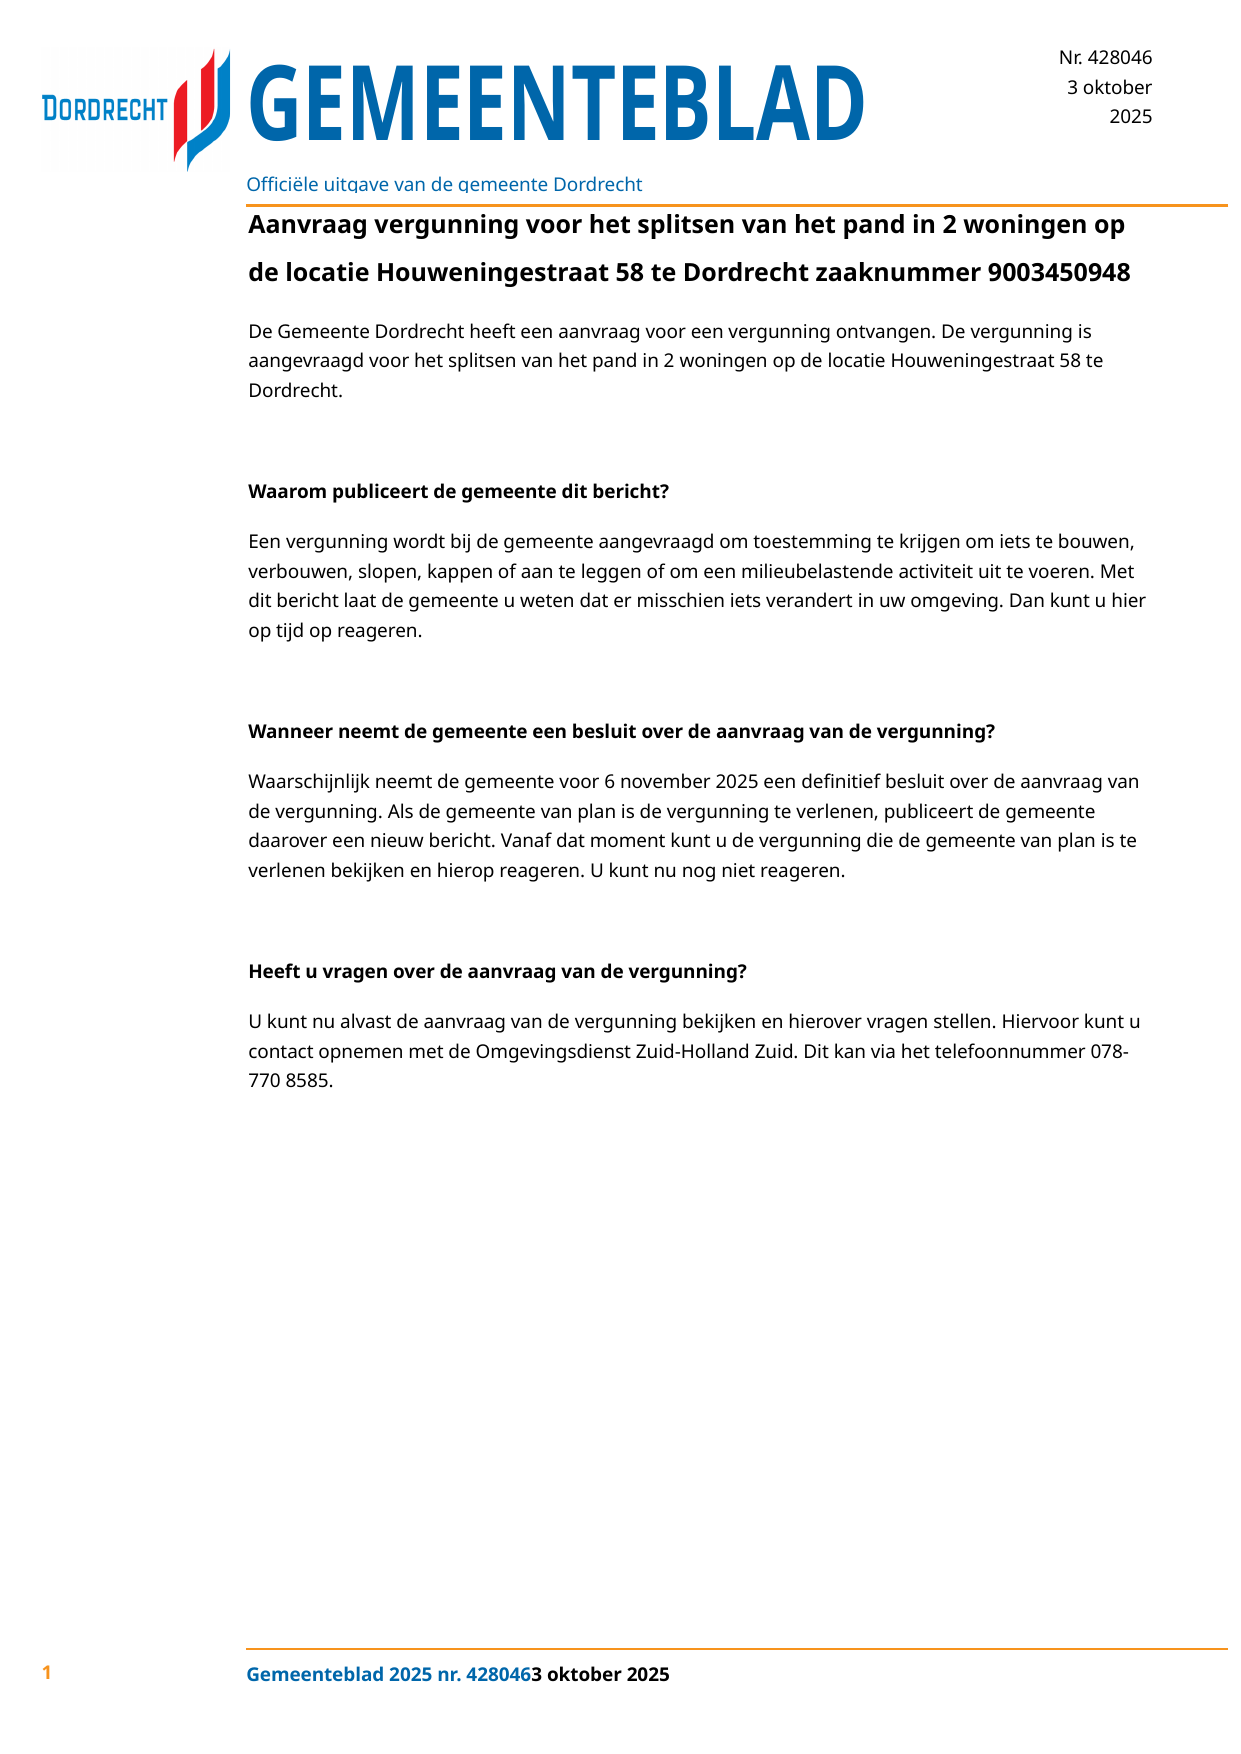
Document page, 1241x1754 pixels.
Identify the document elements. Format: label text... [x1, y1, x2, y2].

text Wanneer neemt de gemeente een besluit over de aanvraag van de vergunning? [248, 718, 1152, 744]
text Aanvraag vergunning voor het splitsen van het pand in 2 woningen op de locatie Houweningestraat 58 te Dordrecht zaaknummer 9003450948 [248, 207, 1152, 288]
text Heeft u vragen over de aanvraag van de vergunning? [248, 958, 1152, 984]
text De Gemeente Dordrecht heeft een aanvraag voor een vergunning ontvangen. De vergunning is aangevraagd voor het splitsen van het pand in 2 woningen op de locatie Houweningestraat 58 te Dordrecht. [248, 318, 1152, 403]
text Waarom publiceert de gemeente dit bericht? [248, 478, 1152, 504]
text Een vergunning wordt bij de gemeente aangevraagd om toestemming te krijgen om iets te bouwen, verbouwen, slopen, kappen of aan te leggen of om een milieubelastende activiteit uit te voeren. Met dit bericht laat de gemeente u weten dat er misschien iets verandert in uw omgeving. Dan kunt u hier op tijd op reageren. [248, 528, 1152, 643]
picture [41, 47, 231, 172]
text Waarschijnlijk neemt de gemeente voor 6 november 2025 een definitief besluit over de aanvraag van de vergunning. Als de gemeente van plan is de vergunning te verlenen, publiceert de gemeente daarover een nieuw bericht. Vanaf dat moment kunt u de vergunning die de gemeente van plan is te verlenen bekijken en hierop reageren. U kunt nu nog niet reageren. [248, 768, 1152, 883]
text U kunt nu alvast de aanvraag van de vergunning bekijken en hierover vragen stellen. Hiervoor kunt u contact opnemen met de Omgevingsdienst Zuid-Holland Zuid. Dit kan via het telefoonnummer 078-770 8585. [248, 1008, 1152, 1093]
